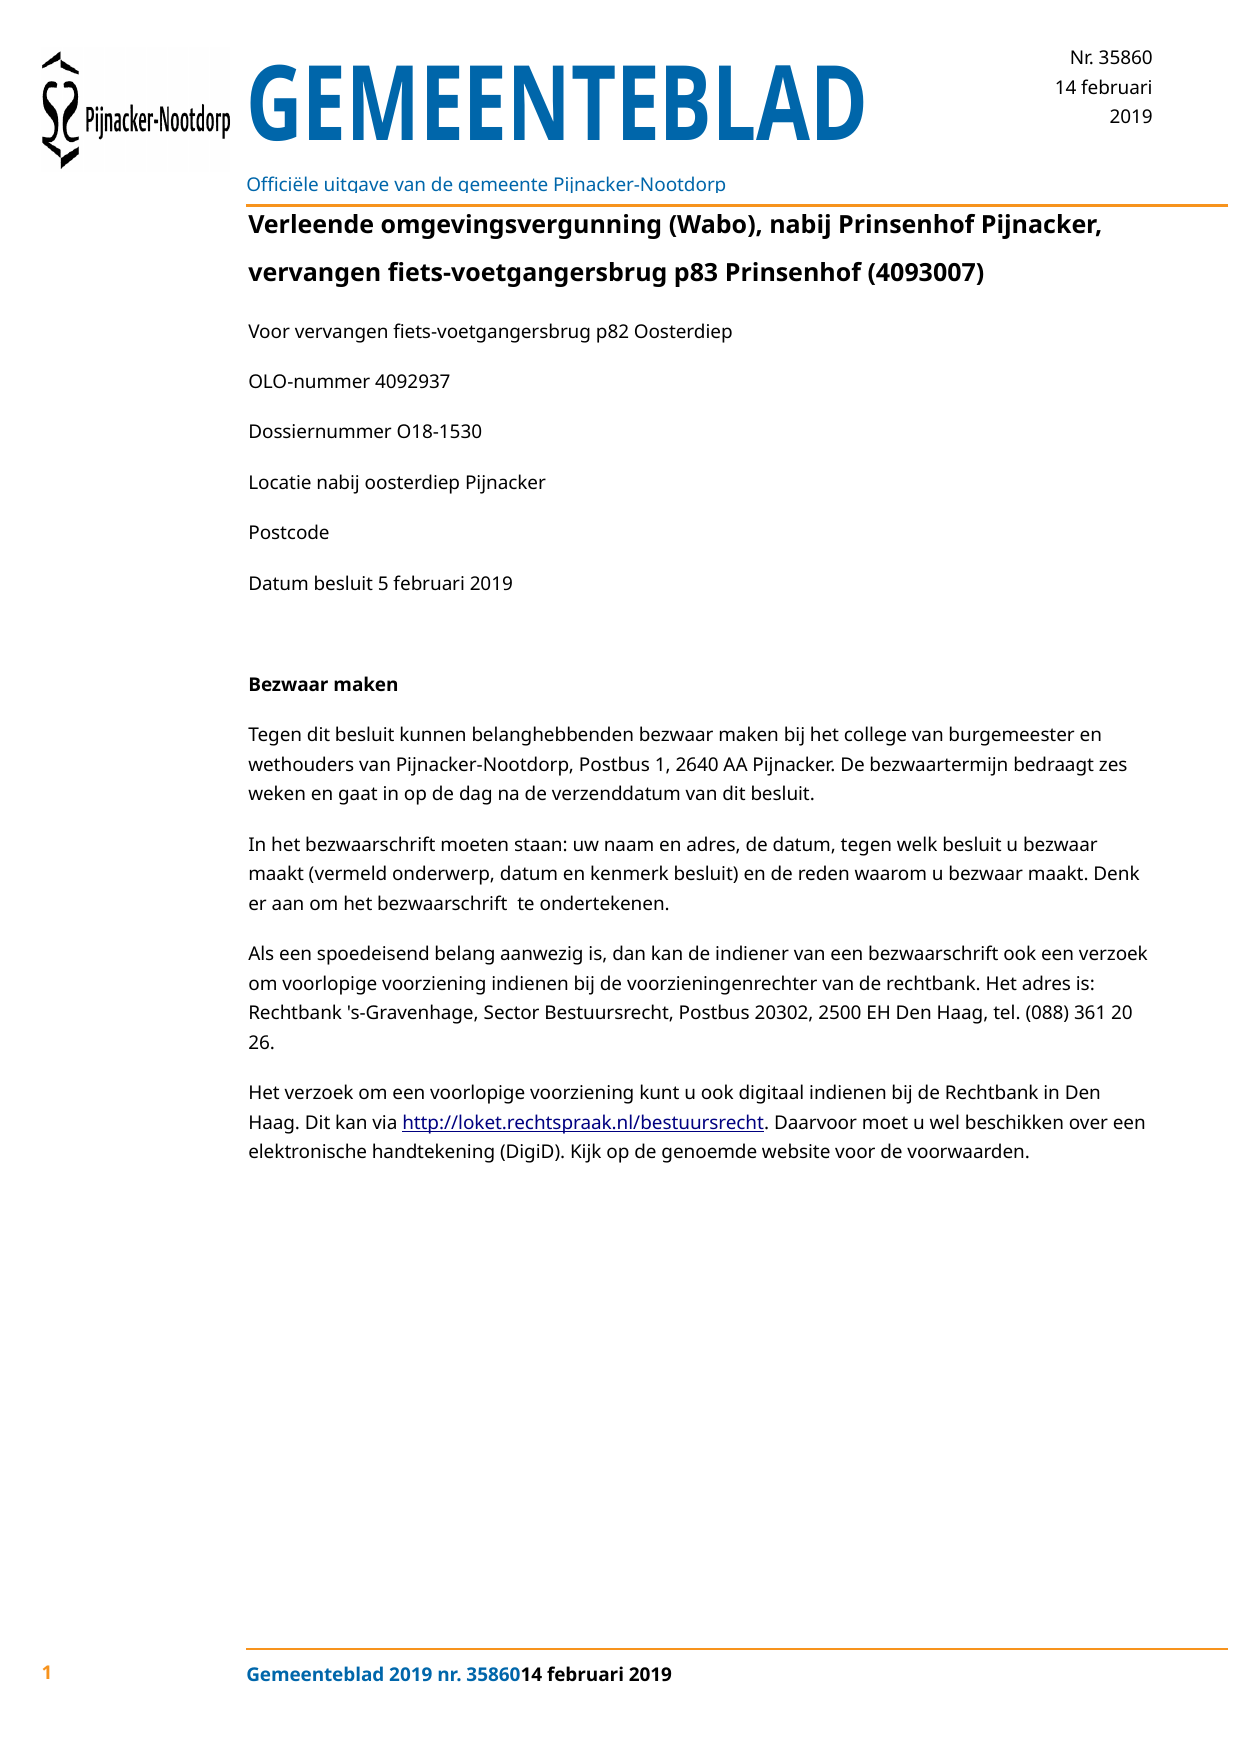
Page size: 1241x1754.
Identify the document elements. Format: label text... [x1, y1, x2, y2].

text Locatie nabij oosterdiep Pijnacker [248, 469, 1152, 495]
text Het verzoek om een voorlopige voorziening kunt u ook digitaal indienen bij de Rechtbank in Den Haag. Dit kan via http://loket.rechtspraak.nl/bestuursrecht. Daarvoor moet u wel beschikken over een elektronische handtekening (DigiD). Kijk op de genoemde website voor de voorwaarden. [248, 1079, 1152, 1164]
text Verleende omgevingsvergunning (Wabo), nabij Prinsenhof Pijnacker, vervangen fiets-voetgangersbrug p83 Prinsenhof (4093007) [248, 207, 1152, 288]
text Datum besluit 5 februari 2019 [248, 570, 1152, 596]
text Voor vervangen fiets-voetgangersbrug p82 Oosterdiep [248, 318, 1152, 344]
text OLO-nummer 4092937 [248, 368, 1152, 394]
text Als een spoedeisend belang aanwezig is, dan kan de indiener van een bezwaarschrift ook een verzoek om voorlopige voorziening indienen bij de voorzieningenrechter van de rechtbank. Het adres is: Rechtbank 's-Gravenhage, Sector Bestuursrecht, Postbus 20302, 2500 EH Den Haag, tel. (088) 361 20 26. [248, 940, 1152, 1055]
picture [41, 47, 231, 172]
text In het bezwaarschrift moeten staan: uw naam en adres, de datum, tegen welk besluit u bezwaar maakt (vermeld onderwerp, datum en kenmerk besluit) en de reden waarom u bezwaar maakt. Denk er aan om het bezwaarschrift te ondertekenen. [248, 831, 1152, 916]
text Tegen dit besluit kunnen belanghebbenden bezwaar maken bij het college van burgemeester en wethouders van Pijnacker-Nootdorp, Postbus 1, 2640 AA Pijnacker. De bezwaartermijn bedraagt zes weken en gaat in op de dag na de verzenddatum van dit besluit. [248, 721, 1152, 806]
text Postcode [248, 519, 1152, 545]
text Dossiernummer O18-1530 [248, 419, 1152, 444]
text Bezwaar maken [248, 671, 1152, 697]
